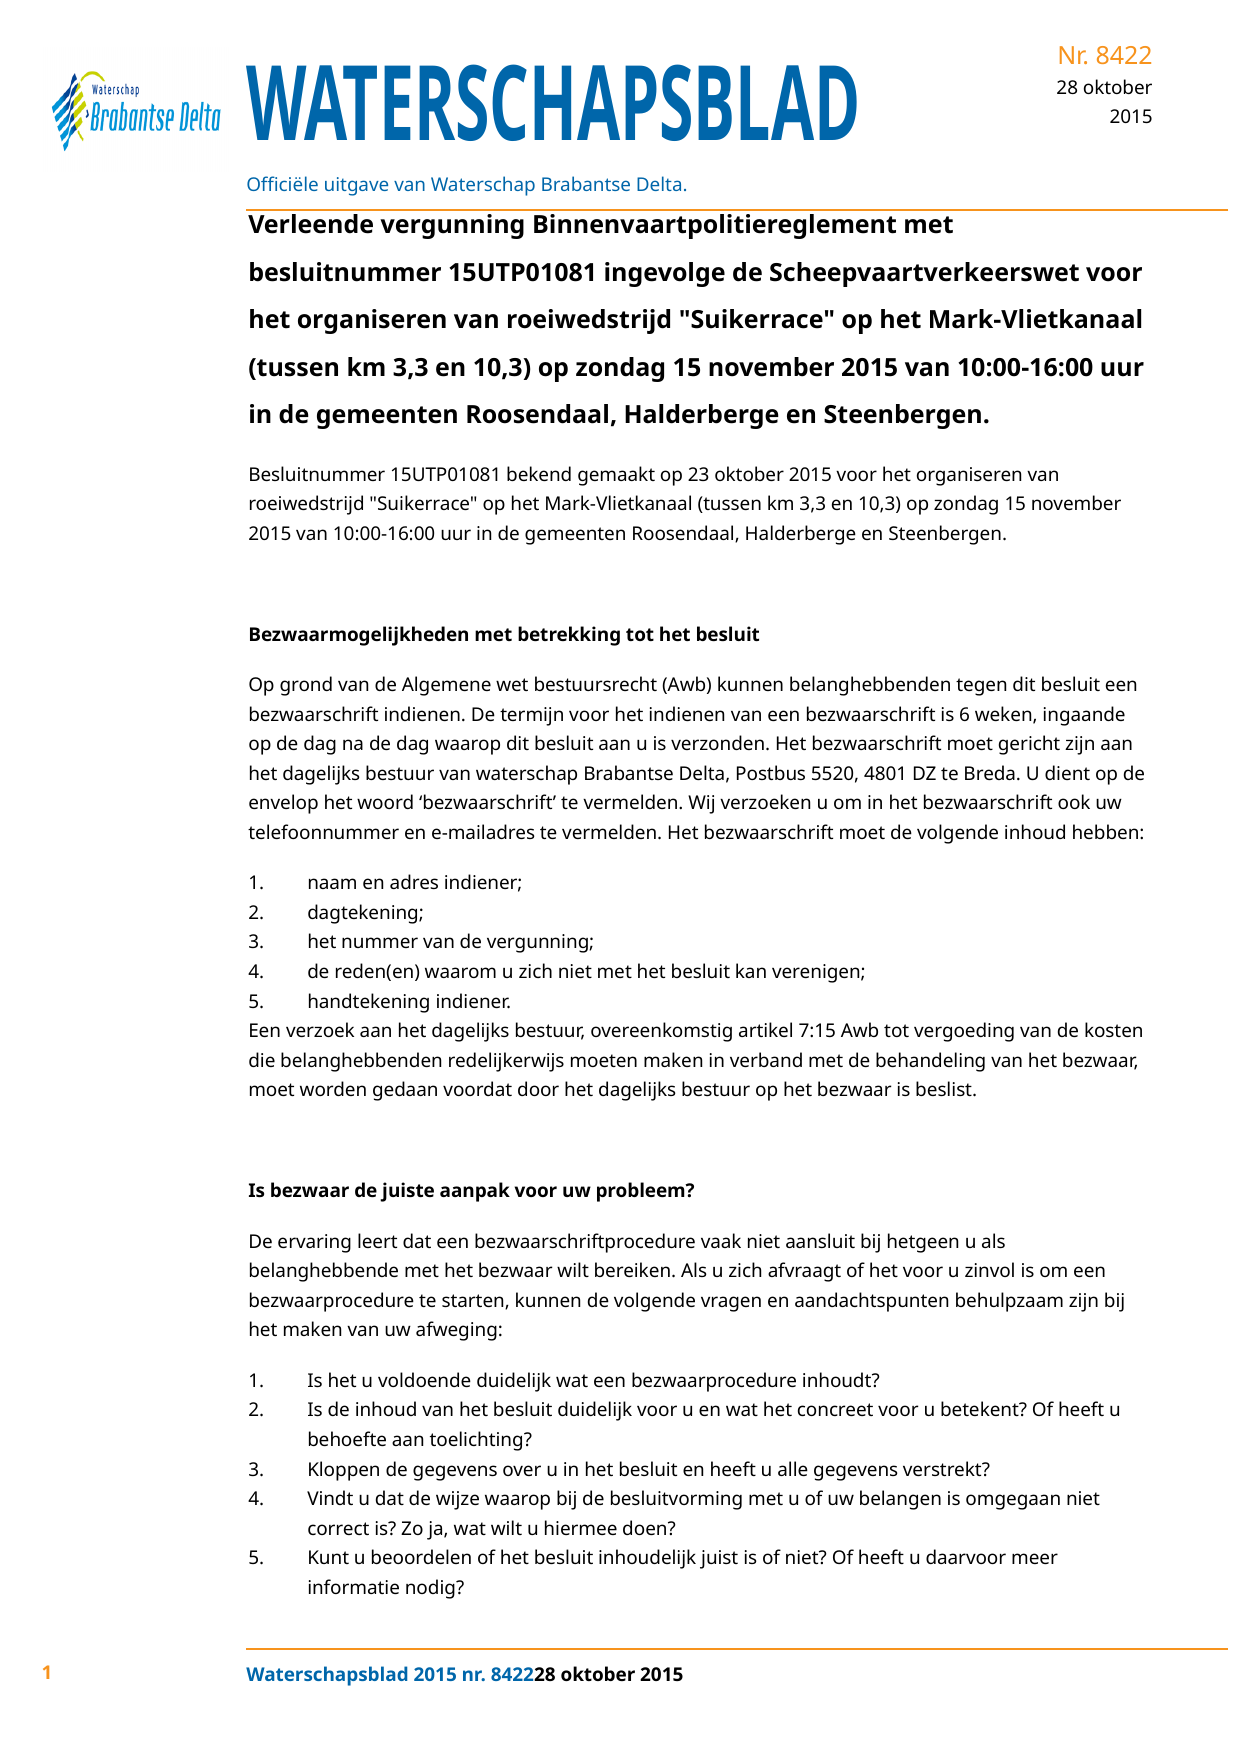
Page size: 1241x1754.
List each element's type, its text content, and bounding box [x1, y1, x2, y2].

list Kunt u beoordelen of het besluit inhoudelijk juist is of niet? Of heeft u daarvoor meer informatie nodig? [248, 1544, 1152, 1600]
list het nummer van de vergunning; [248, 929, 1152, 954]
text Is bezwaar de juiste aanpak voor uw probleem? [248, 1177, 1152, 1203]
list naam en adres indiener; [248, 869, 1152, 895]
text Een verzoek aan het dagelijks bestuur, overeenkomstig artikel 7:15 Awb tot vergoeding van de kosten die belanghebbenden redelijkerwijs moeten maken in verband met de behandeling van het bezwaar, moet worden gedaan voordat door het dagelijks bestuur op het bezwaar is beslist. [248, 1017, 1152, 1102]
text Op grond van de Algemene wet bestuursrecht (Awb) kunnen belanghebbenden tegen dit besluit een bezwaarschrift indienen. De termijn voor het indienen van een bezwaarschrift is 6 weken, ingaande op de dag na de dag waarop dit besluit aan u is verzonden. Het bezwaarschrift moet gericht zijn aan het dagelijks bestuur van waterschap Brabantse Delta, Postbus 5520, 4801 DZ te Breda. U dient op de envelop het woord ‘bezwaarschrift’ te vermelden. Wij verzoeken u om in het bezwaarschrift ook uw telefoonnummer en e‑mailadres te vermelden. Het bezwaarschrift moet de volgende inhoud hebben: [248, 671, 1152, 845]
picture [41, 47, 231, 172]
text Bezwaarmogelijkheden met betrekking tot het besluit [248, 621, 1152, 646]
text Besluitnummer 15UTP01081 bekend gemaakt op 23 oktober 2015 voor het organiseren van roeiwedstrijd "Suikerrace" op het Mark-Vlietkanaal (tussen km 3,3 en 10,3) op zondag 15 november 2015 van 10:00-16:00 uur in de gemeenten Roosendaal, Halderberge en Steenbergen. [248, 461, 1152, 546]
text Verleende vergunning Binnenvaartpolitiereglement met besluitnummer 15UTP01081 ingevolge de Scheepvaartverkeerswet voor het organiseren van roeiwedstrijd "Suikerrace" op het Mark-Vlietkanaal (tussen km 3,3 en 10,3) op zondag 15 november 2015 van 10:00-16:00 uur in de gemeenten Roosendaal, Halderberge en Steenbergen. [248, 211, 1152, 431]
list dagtekening; [248, 899, 1152, 925]
list handtekening indiener. [248, 988, 1152, 1013]
text De ervaring leert dat een bezwaarschriftprocedure vaak niet aansluit bij hetgeen u als belanghebbende met het bezwaar wilt bereiken. Als u zich afvraagt of het voor u zinvol is om een bezwaarprocedure te starten, kunnen de volgende vragen en aandachtspunten behulpzaam zijn bij het maken van uw afweging: [248, 1228, 1152, 1342]
list Is de inhoud van het besluit duidelijk voor u en wat het concreet voor u betekent? Of heeft u behoefte aan toelichting? [248, 1397, 1152, 1452]
list Is het u voldoende duidelijk wat een bezwaarprocedure inhoudt? [248, 1367, 1152, 1393]
list Vindt u dat de wijze waarop bij de besluitvorming met u of uw belangen is omgegaan niet correct is? Zo ja, wat wilt u hiermee doen? [248, 1485, 1152, 1541]
list Kloppen de gegevens over u in het besluit en heeft u alle gegevens verstrekt? [248, 1456, 1152, 1481]
list de reden(en) waarom u zich niet met het besluit kan verenigen; [248, 958, 1152, 984]
